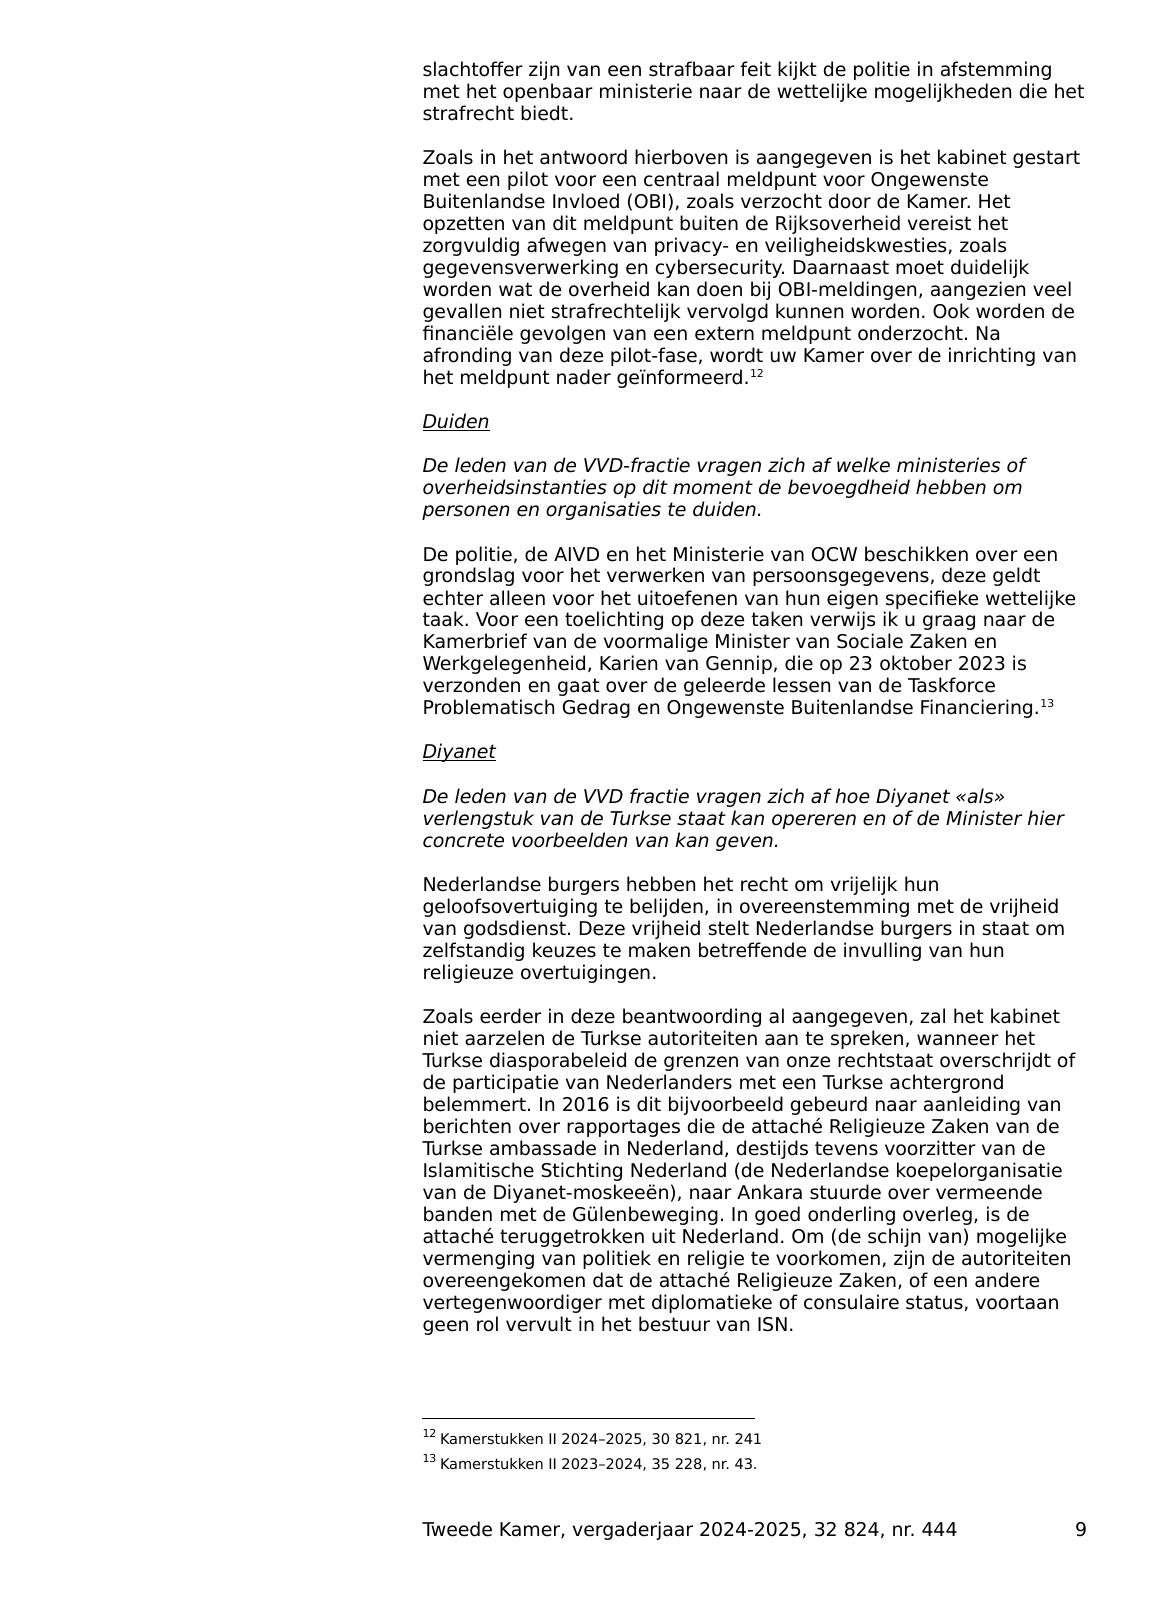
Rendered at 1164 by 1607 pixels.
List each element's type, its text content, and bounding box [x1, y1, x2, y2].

text Zoals eerder in deze beantwoording al aangegeven, zal het kabinet niet aarzelen de Turkse autoriteiten aan te spreken, wanneer het Turkse diasporabeleid de grenzen van onze rechtstaat overschrijdt of de participatie van Nederlanders met een Turkse achtergrond belemmert. In 2016 is dit bijvoorbeeld gebeurd naar aanleiding van berichten over rapportages die de attaché Religieuze Zaken van de Turkse ambassade in Nederland, destijds tevens voorzitter van de Islamitische Stichting Nederland (de Nederlandse koepelorganisatie van de Diyanet-moskeeën), naar Ankara stuurde over vermeende banden met de Gülenbeweging. In goed onderling overleg, is de attaché teruggetrokken uit Nederland. Om (de schijn van) mogelijke vermenging van politiek en religie te voorkomen, zijn de autoriteiten overeengekomen dat de attaché Religieuze Zaken, of een andere vertegenwoordiger met diplomatieke of consulaire status, voortaan geen rol vervult in het bestuur van ISN. [422, 1006, 1087, 1336]
text De leden van de VVD-fractie vragen zich af welke ministeries of overheidsinstanties op dit moment de bevoegdheid hebben om personen en organisaties te duiden. [422, 455, 1087, 521]
text slachtoffer zijn van een strafbaar feit kijkt de politie in afstemming met het openbaar ministerie naar de wettelijke mogelijkheden die het strafrecht biedt. [422, 59, 1087, 125]
text Kamerstukken II 2023–2024, 35 228, nr. 43. [422, 1452, 1087, 1474]
text De politie, de AIVD en het Ministerie van OCW beschikken over een grondslag voor het verwerken van persoonsgegevens, deze geldt echter alleen voor het uitoefenen van hun eigen specifieke wettelijke taak. Voor een toelichting op deze taken verwijs ik u graag naar de Kamerbrief van de voormalige Minister van Sociale Zaken en Werkgelegenheid, Karien van Gennip, die op 23 oktober 2023 is verzonden en gaat over de geleerde lessen van de Taskforce Problematisch Gedrag en Ongewenste Buitenlandse Financiering. [422, 543, 1087, 719]
subtitle Diyanet [422, 741, 1087, 763]
text Kamerstukken II 2024–2025, 30 821, nr. 241 [422, 1427, 1087, 1449]
text Nederlandse burgers hebben het recht om vrijelijk hun geloofsovertuiging te belijden, in overeenstemming met de vrijheid van godsdienst. Deze vrijheid stelt Nederlandse burgers in staat om zelfstandig keuzes te maken betreffende de invulling van hun religieuze overtuigingen. [422, 874, 1087, 984]
subtitle Duiden [422, 411, 1087, 433]
text De leden van de VVD fractie vragen zich af hoe Diyanet «als» verlengstuk van de Turkse staat kan opereren en of de Minister hier concrete voorbeelden van kan geven. [422, 786, 1087, 852]
text Zoals in het antwoord hierboven is aangegeven is het kabinet gestart met een pilot voor een centraal meldpunt voor Ongewenste Buitenlandse Invloed (OBI), zoals verzocht door de Kamer. Het opzetten van dit meldpunt buiten de Rijksoverheid vereist het zorgvuldig afwegen van privacy- en veiligheidskwesties, zoals gegevensverwerking en cybersecurity. Daarnaast moet duidelijk worden wat de overheid kan doen bij OBI-meldingen, aangezien veel gevallen niet strafrechtelijk vervolgd kunnen worden. Ook worden de financiële gevolgen van een extern meldpunt onderzocht. Na afronding van deze pilot-fase, wordt uw Kamer over de inrichting van het meldpunt nader geïnformeerd. [422, 147, 1087, 389]
